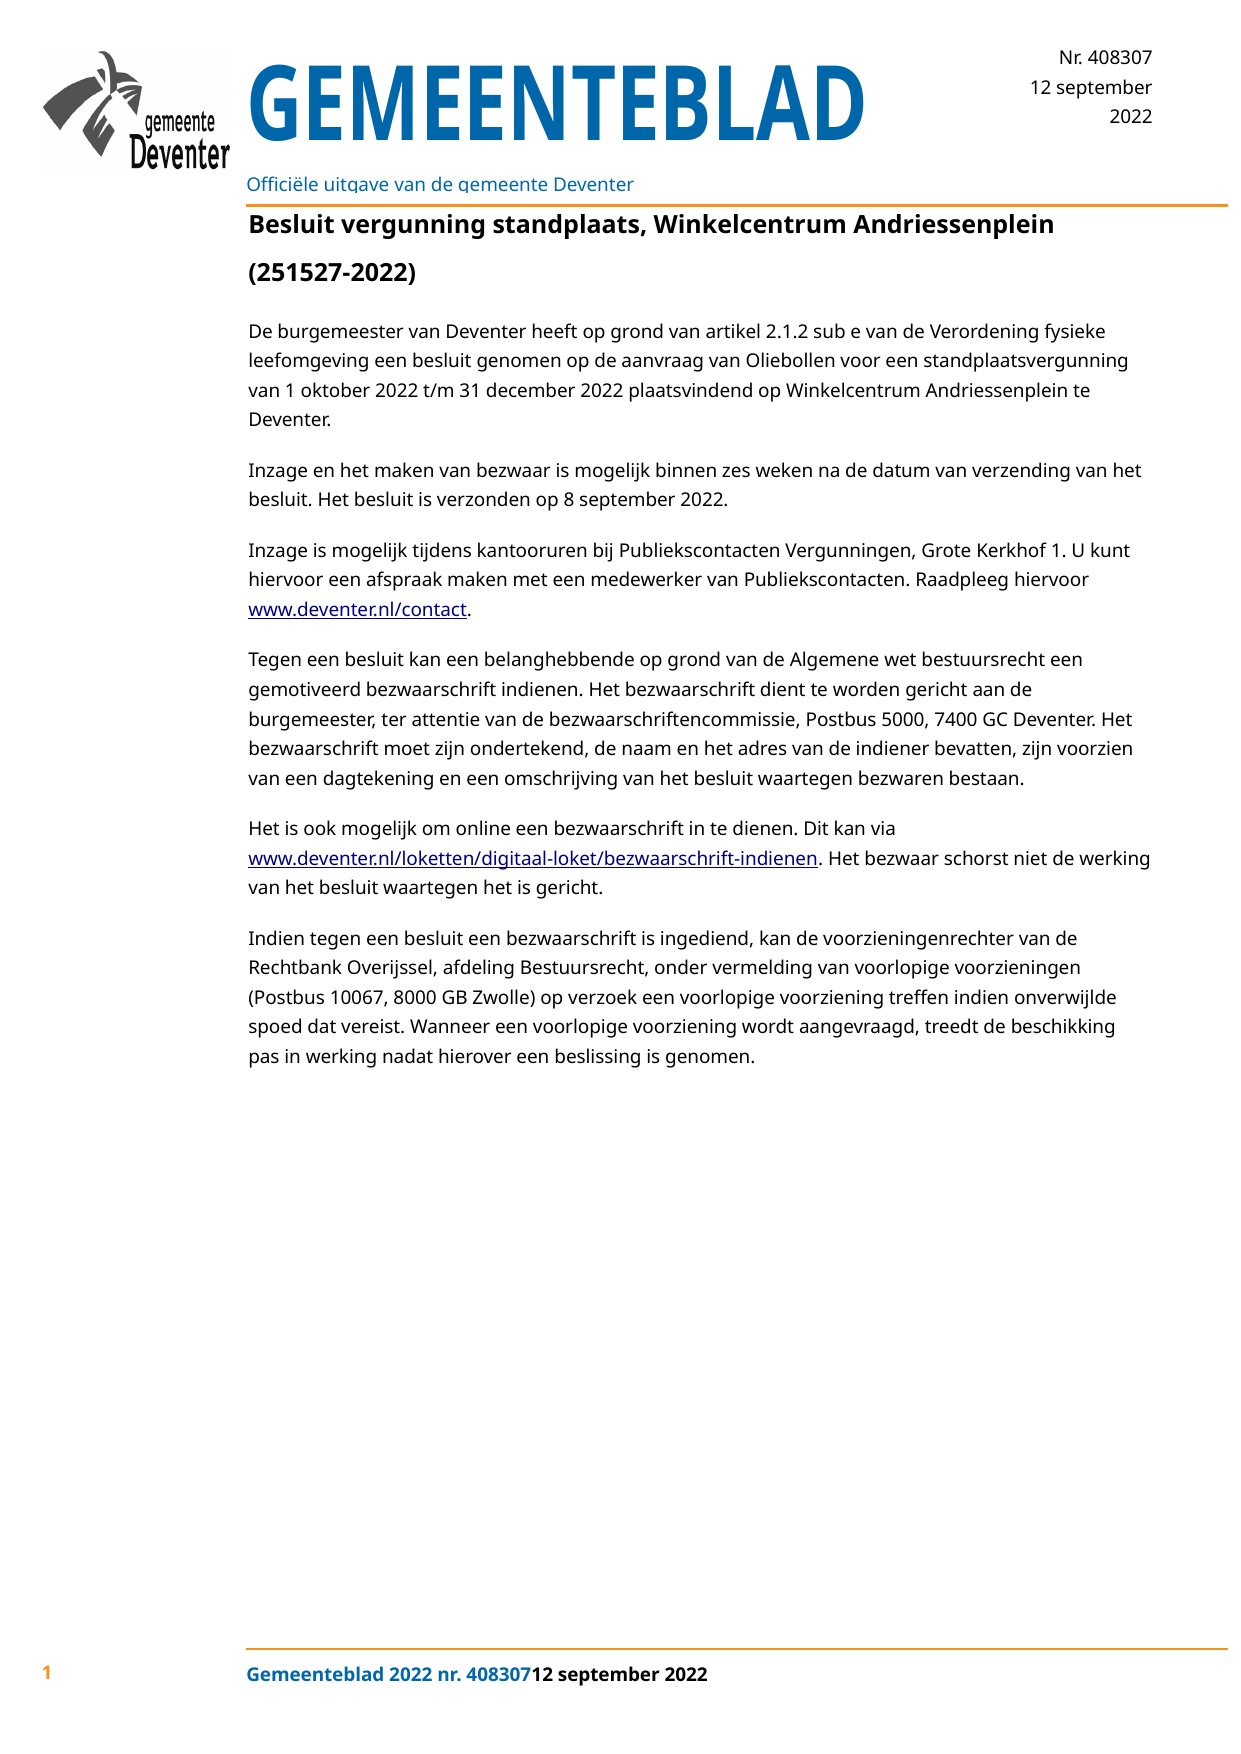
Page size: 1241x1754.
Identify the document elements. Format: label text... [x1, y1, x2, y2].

text Inzage en het maken van bezwaar is mogelijk binnen zes weken na de datum van verzending van het besluit. Het besluit is verzonden op 8 september 2022. [248, 457, 1152, 512]
text Indien tegen een besluit een bezwaarschrift is ingediend, kan de voorzieningenrechter van de Rechtbank Overijssel, afdeling Bestuursrecht, onder vermelding van voorlopige voorzieningen (Postbus 10067, 8000 GB Zwolle) op verzoek een voorlopige voorziening treffen indien onverwijlde spoed dat vereist. Wanneer een voorlopige voorziening wordt aangevraagd, treedt de beschikking pas in werking nadat hierover een beslissing is genomen. [248, 925, 1152, 1069]
text Besluit vergunning standplaats, Winkelcentrum Andriessenplein (251527-2022) [248, 207, 1152, 288]
text Inzage is mogelijk tijdens kantooruren bij Publiekscontacten Vergunningen, Grote Kerkhof 1. U kunt hiervoor een afspraak maken met een medewerker van Publiekscontacten. Raadpleeg hiervoor www.deventer.nl/contact. [248, 537, 1152, 622]
text Het is ook mogelijk om online een bezwaarschrift in te dienen. Dit kan via www.deventer.nl/loketten/digitaal-loket/bezwaarschrift-indienen. Het bezwaar schorst niet de werking van het besluit waartegen het is gericht. [248, 815, 1152, 900]
text Tegen een besluit kan een belanghebbende op grond van de Algemene wet bestuursrecht een gemotiveerd bezwaarschrift indienen. Het bezwaarschrift dient te worden gericht aan de burgemeester, ter attentie van de bezwaarschriftencommissie, Postbus 5000, 7400 GC Deventer. Het bezwaarschrift moet zijn ondertekend, de naam en het adres van de indiener bevatten, zijn voorzien van een dagtekening en een omschrijving van het besluit waartegen bezwaren bestaan. [248, 647, 1152, 791]
picture [41, 47, 231, 172]
text De burgemeester van Deventer heeft op grond van artikel 2.1.2 sub e van de Verordening fysieke leefomgeving een besluit genomen op de aanvraag van Oliebollen voor een standplaatsvergunning van 1 oktober 2022 t/m 31 december 2022 plaatsvindend op Winkelcentrum Andriessenplein te Deventer. [248, 318, 1152, 432]
